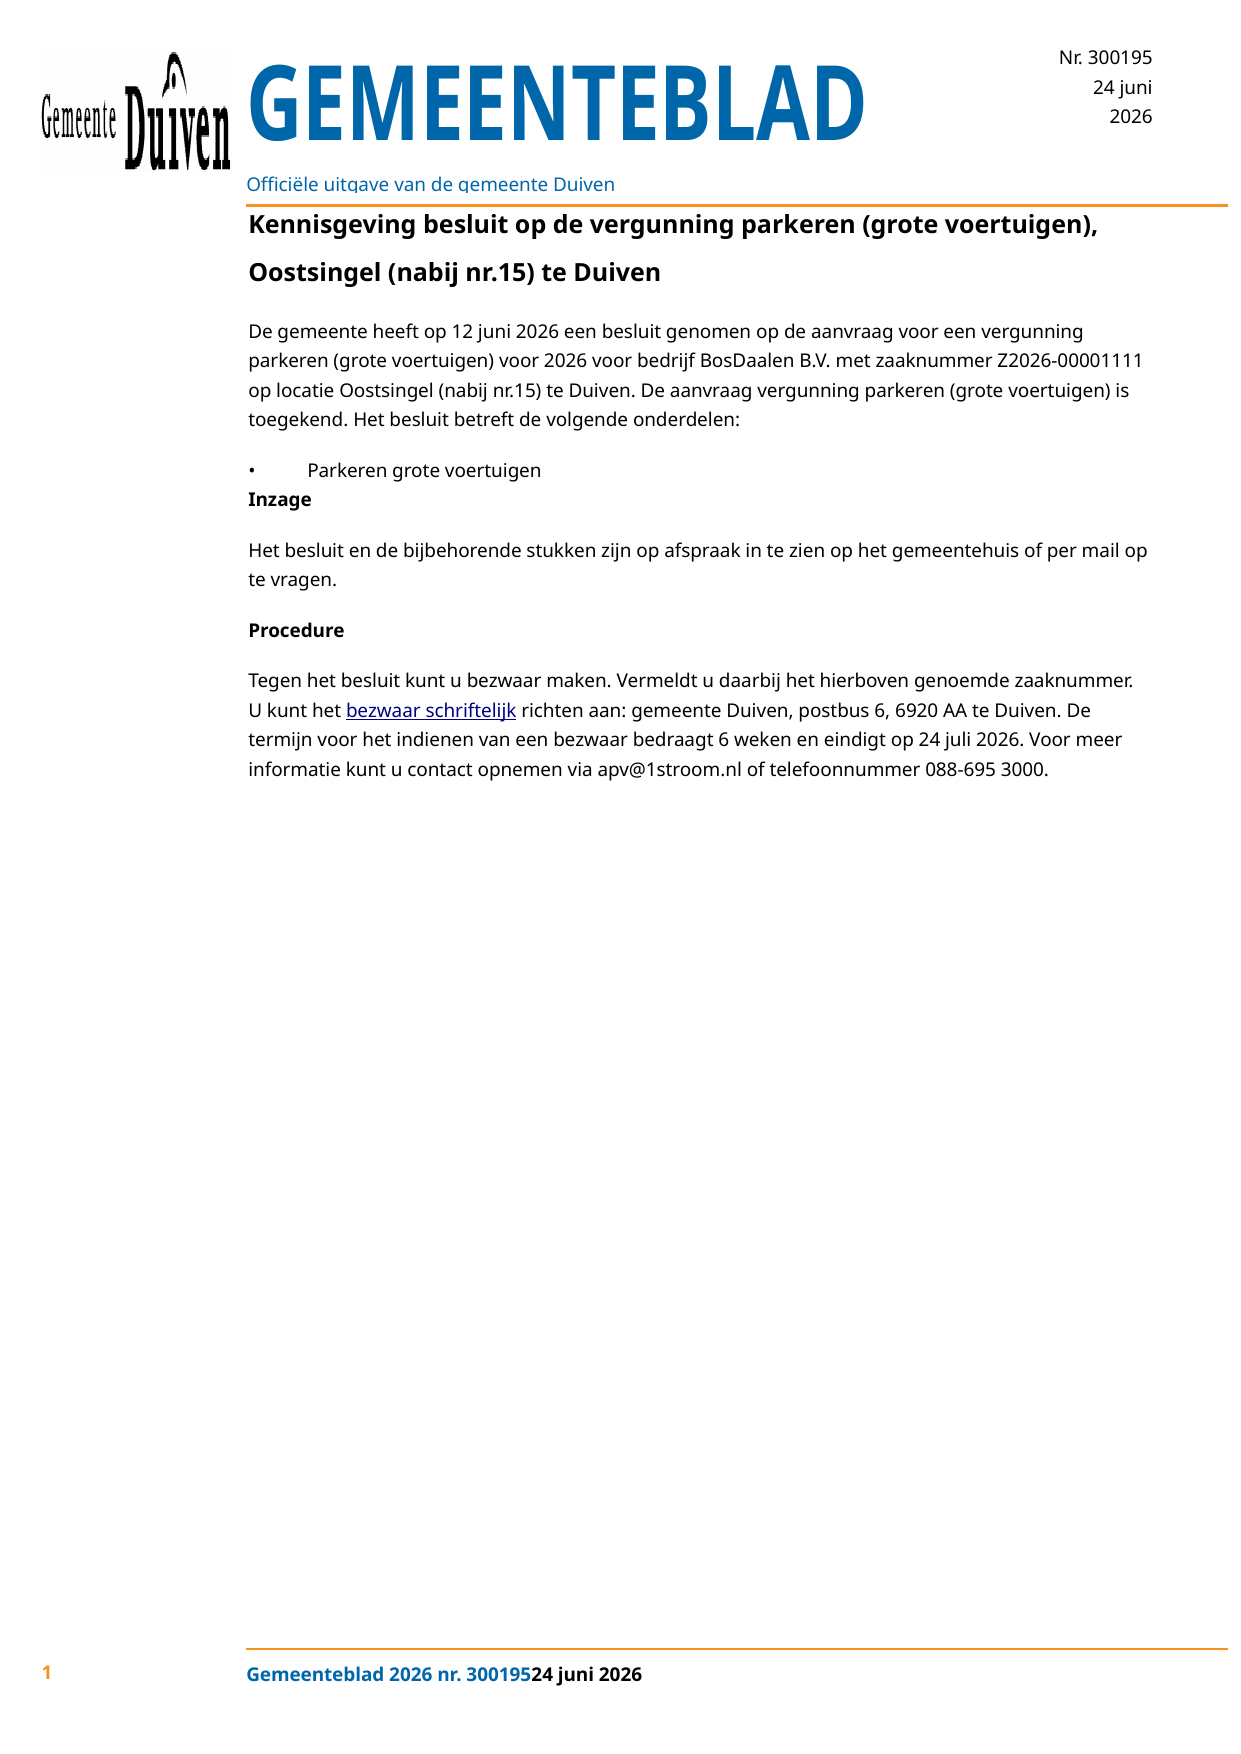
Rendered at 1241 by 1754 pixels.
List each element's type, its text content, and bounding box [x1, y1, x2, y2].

text Inzage [248, 487, 1152, 512]
text De gemeente heeft op 12 juni 2026 een besluit genomen op de aanvraag voor een vergunning parkeren (grote voertuigen) voor 2026 voor bedrijf BosDaalen B.V. met zaaknummer Z2026-00001111 op locatie Oostsingel (nabij nr.15) te Duiven. De aanvraag vergunning parkeren (grote voertuigen) is toegekend. Het besluit betreft de volgende onderdelen: [248, 318, 1152, 432]
text Kennisgeving besluit op de vergunning parkeren (grote voertuigen), Oostsingel (nabij nr.15) te Duiven [248, 207, 1152, 288]
picture [41, 47, 231, 172]
list Parkeren grote voertuigen [248, 457, 1152, 483]
text Het besluit en de bijbehorende stukken zijn op afspraak in te zien op het gemeentehuis of per mail op te vragen. [248, 537, 1152, 592]
text Procedure [248, 617, 1152, 643]
text Tegen het besluit kunt u bezwaar maken. Vermeldt u daarbij het hierboven genoemde zaaknummer. U kunt het bezwaar schriftelijk richten aan: gemeente Duiven, postbus 6, 6920 AA te Duiven. De termijn voor het indienen van een bezwaar bedraagt 6 weken en eindigt op 24 juli 2026. Voor meer informatie kunt u contact opnemen via apv@1stroom.nl of telefoonnummer 088-695 3000. [248, 667, 1152, 782]
